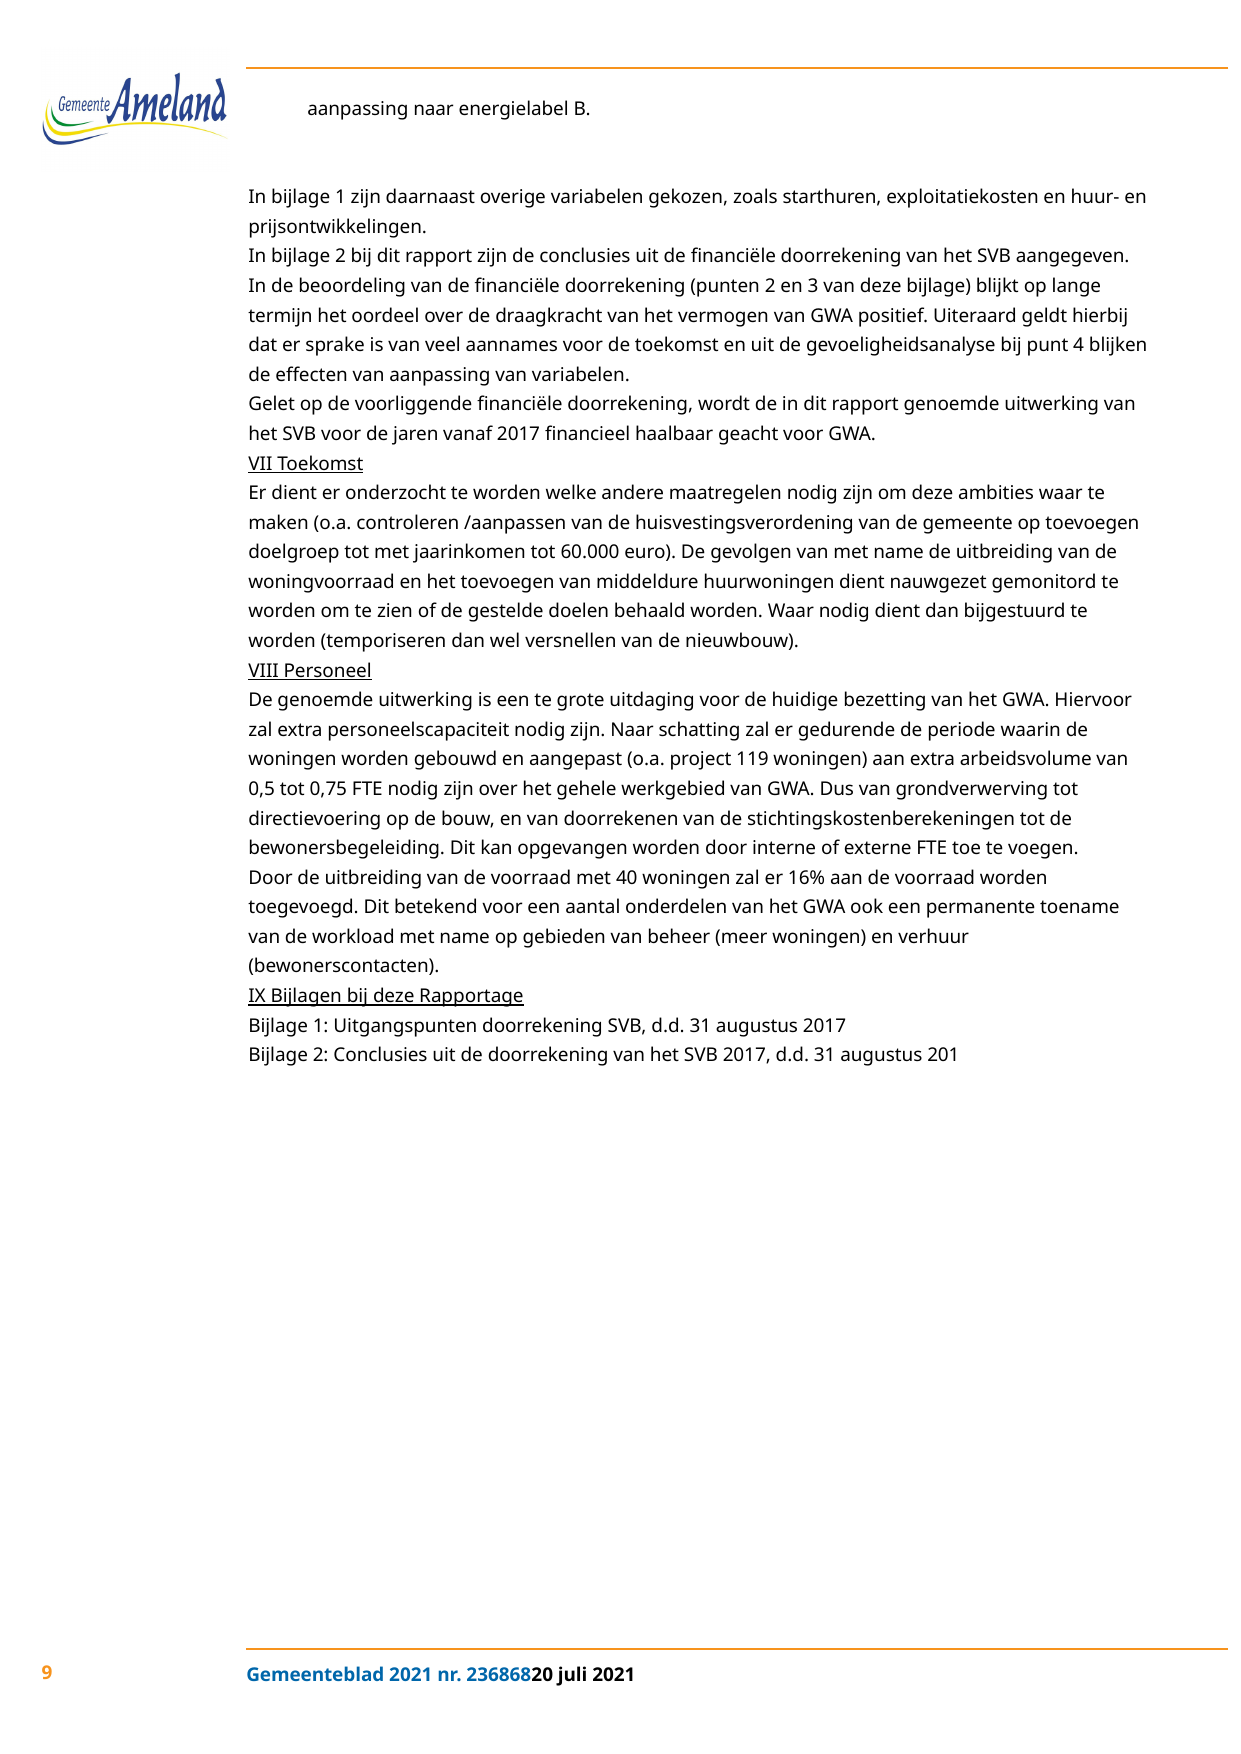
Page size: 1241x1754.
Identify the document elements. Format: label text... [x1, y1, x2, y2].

list aanpassing naar energielabel B. [248, 95, 1152, 121]
text Er dient er onderzocht te worden welke andere maatregelen nodig zijn om deze ambities waar te maken (o.a. controleren /aanpassen van de huisvestingsverordening van de gemeente op toevoegen doelgroep tot met jaarinkomen tot 60.000 euro). De gevolgen van met name de uitbreiding van de woningvoorraad en het toevoegen van middeldure huurwoningen dient nauwgezet gemonitord te worden om te zien of de gestelde doelen behaald worden. Waar nodig dient dan bijgestuurd te worden (temporiseren dan wel versnellen van de nieuwbouw). [248, 479, 1152, 653]
text Door de uitbreiding van de voorraad met 40 woningen zal er 16% aan de voorraad worden toegevoegd. Dit betekend voor een aantal onderdelen van het GWA ook een permanente toename van de workload met name op gebieden van beheer (meer woningen) en verhuur (bewonerscontacten). [248, 864, 1152, 978]
text In bijlage 2 bij dit rapport zijn de conclusies uit de financiële doorrekening van het SVB aangegeven. In de beoordeling van de financiële doorrekening (punten 2 en 3 van deze bijlage) blijkt op lange termijn het oordeel over de draagkracht van het vermogen van GWA positief. Uiteraard geldt hierbij dat er sprake is van veel aannames voor de toekomst en uit de gevoeligheidsanalyse bij punt 4 blijken de effecten van aanpassing van variabelen. [248, 243, 1152, 387]
text Gelet op de voorliggende financiële doorrekening, wordt de in dit rapport genoemde uitwerking van het SVB voor de jaren vanaf 2017 financieel haalbaar geacht voor GWA. [248, 391, 1152, 446]
text Bijlage 2: Conclusies uit de doorrekening van het SVB 2017, d.d. 31 augustus 201 [248, 1041, 1152, 1067]
text De genoemde uitwerking is een te grote uitdaging voor de huidige bezetting van het GWA. Hiervoor zal extra personeelscapaciteit nodig zijn. Naar schatting zal er gedurende de periode waarin de woningen worden gebouwd en aangepast (o.a. project 119 woningen) aan extra arbeidsvolume van 0,5 tot 0,75 FTE nodig zijn over het gehele werkgebied van GWA. Dus van grondverwerving tot directievoering op de bouw, en van doorrekenen van de stichtingskostenberekeningen tot de bewonersbegeleiding. Dit kan opgevangen worden door interne of externe FTE toe te voegen. [248, 686, 1152, 860]
text VIII Personeel [248, 657, 1152, 683]
text In bijlage 1 zijn daarnaast overige variabelen gekozen, zoals starthuren, exploitatiekosten en huur- en prijsontwikkelingen. [248, 183, 1152, 239]
text VII Toekomst [248, 450, 1152, 476]
text Bijlage 1: Uitgangspunten doorrekening SVB, d.d. 31 augustus 2017 [248, 1012, 1152, 1038]
picture [41, 47, 231, 172]
text IX Bijlagen bij deze Rapportage [248, 982, 1152, 1008]
